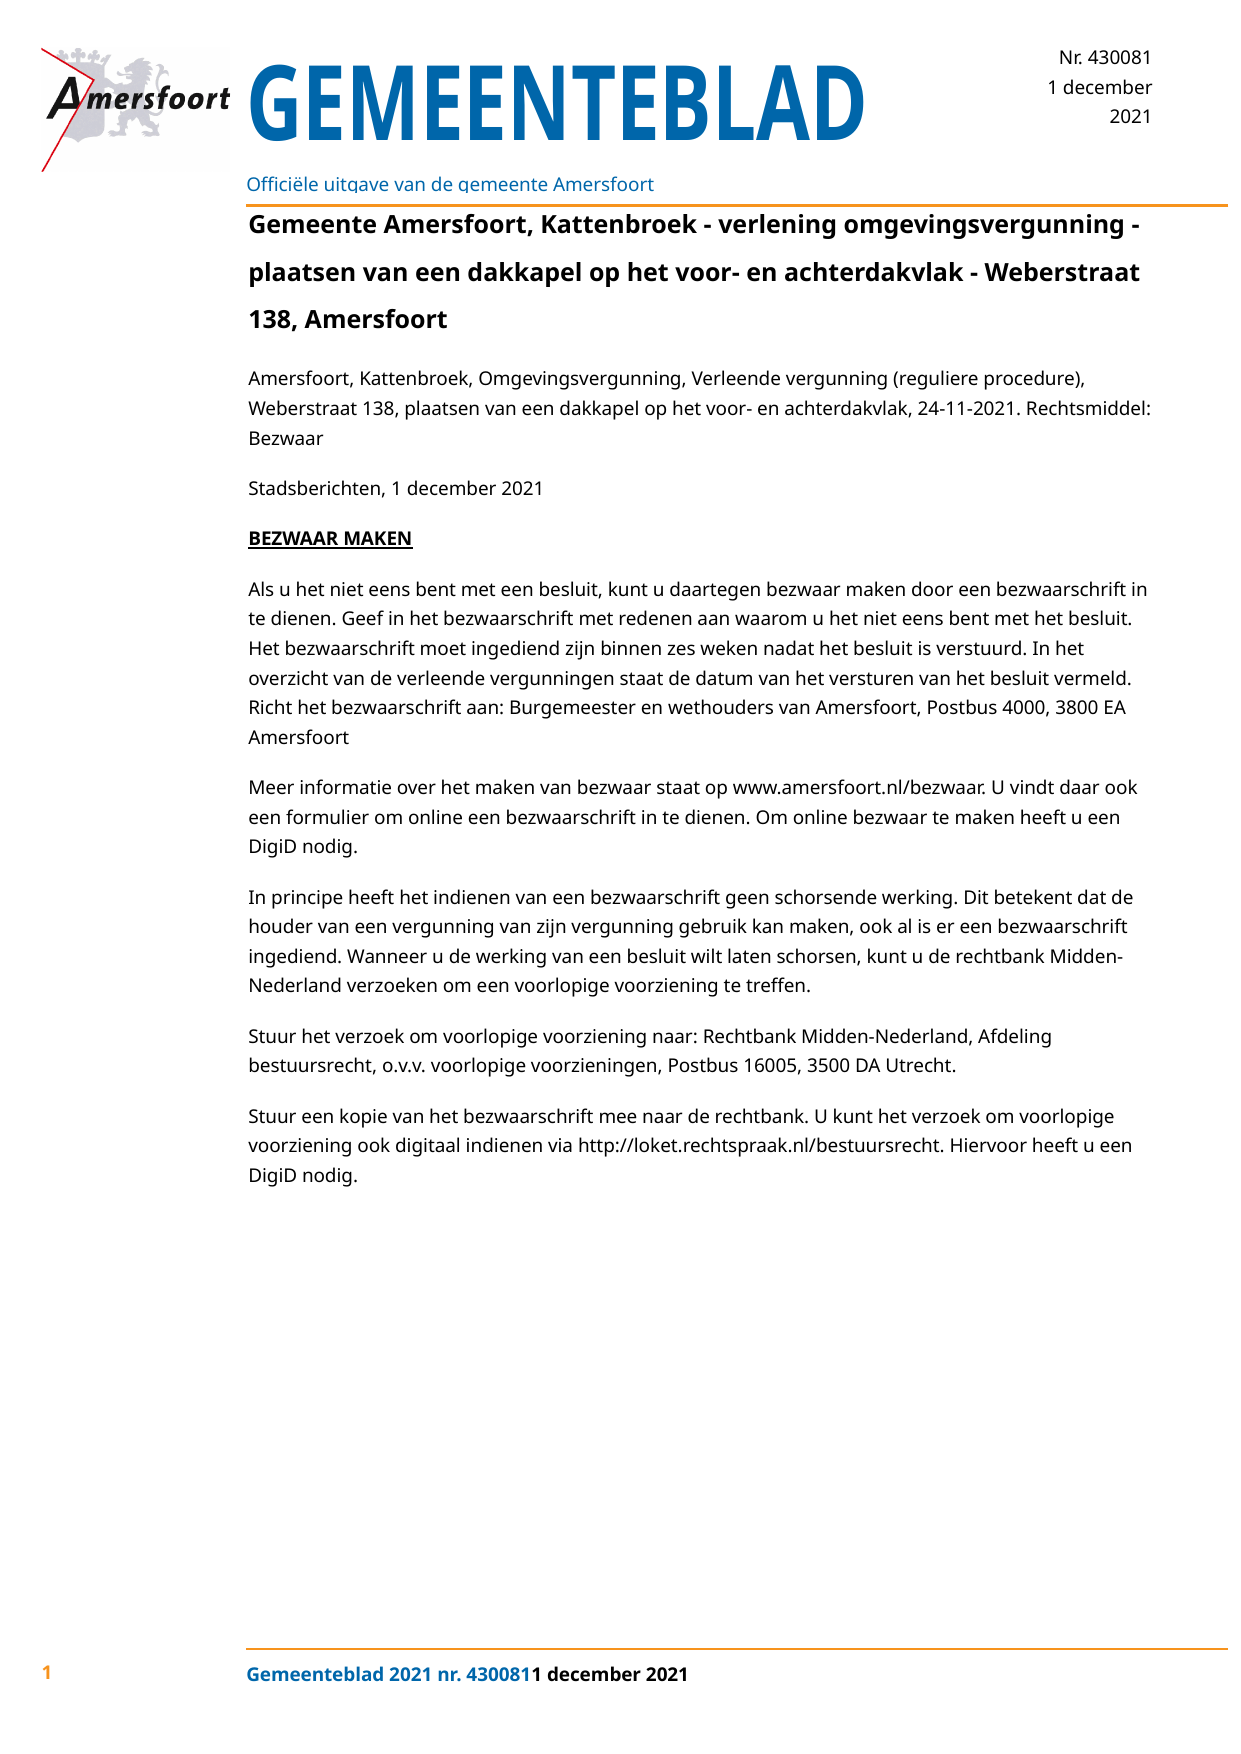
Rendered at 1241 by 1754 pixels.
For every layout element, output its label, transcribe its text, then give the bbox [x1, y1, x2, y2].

text Stuur het verzoek om voorlopige voorziening naar: Rechtbank Midden-Nederland, Afdeling bestuursrecht, o.v.v. voorlopige voorzieningen, Postbus 16005, 3500 DA Utrecht. [248, 1023, 1152, 1078]
text Stadsberichten, 1 december 2021 [248, 475, 1152, 501]
text Als u het niet eens bent met een besluit, kunt u daartegen bezwaar maken door een bezwaarschrift in te dienen. Geef in het bezwaarschrift met redenen aan waarom u het niet eens bent met het besluit. Het bezwaarschrift moet ingediend zijn binnen zes weken nadat het besluit is verstuurd. In het overzicht van de verleende vergunningen staat de datum van het versturen van het besluit vermeld. Richt het bezwaarschrift aan: Burgemeester en wethouders van Amersfoort, Postbus 4000, 3800 EA Amersfoort [248, 576, 1152, 749]
text Stuur een kopie van het bezwaarschrift mee naar de rechtbank. U kunt het verzoek om voorlopige voorziening ook digitaal indienen via http://loket.rechtspraak.nl/bestuursrecht. Hiervoor heeft u een DigiD nodig. [248, 1103, 1152, 1188]
picture [41, 47, 231, 172]
text BEZWAAR MAKEN [248, 526, 1152, 551]
text Amersfoort, Kattenbroek, Omgevingsvergunning, Verleende vergunning (reguliere procedure), Weberstraat 138, plaatsen van een dakkapel op het voor- en achterdakvlak, 24-11-2021. Rechtsmiddel: Bezwaar [248, 366, 1152, 450]
text Gemeente Amersfoort, Kattenbroek - verlening omgevingsvergunning - plaatsen van een dakkapel op het voor- en achterdakvlak - Weberstraat 138, Amersfoort [248, 207, 1152, 336]
text In principe heeft het indienen van een bezwaarschrift geen schorsende werking. Dit betekent dat de houder van een vergunning van zijn vergunning gebruik kan maken, ook al is er een bezwaarschrift ingediend. Wanneer u de werking van een besluit wilt laten schorsen, kunt u de rechtbank Midden-Nederland verzoeken om een voorlopige voorziening te treffen. [248, 884, 1152, 998]
text Meer informatie over het maken van bezwaar staat op www.amersfoort.nl/bezwaar. U vindt daar ook een formulier om online een bezwaarschrift in te dienen. Om online bezwaar te maken heeft u een DigiD nodig. [248, 774, 1152, 859]
